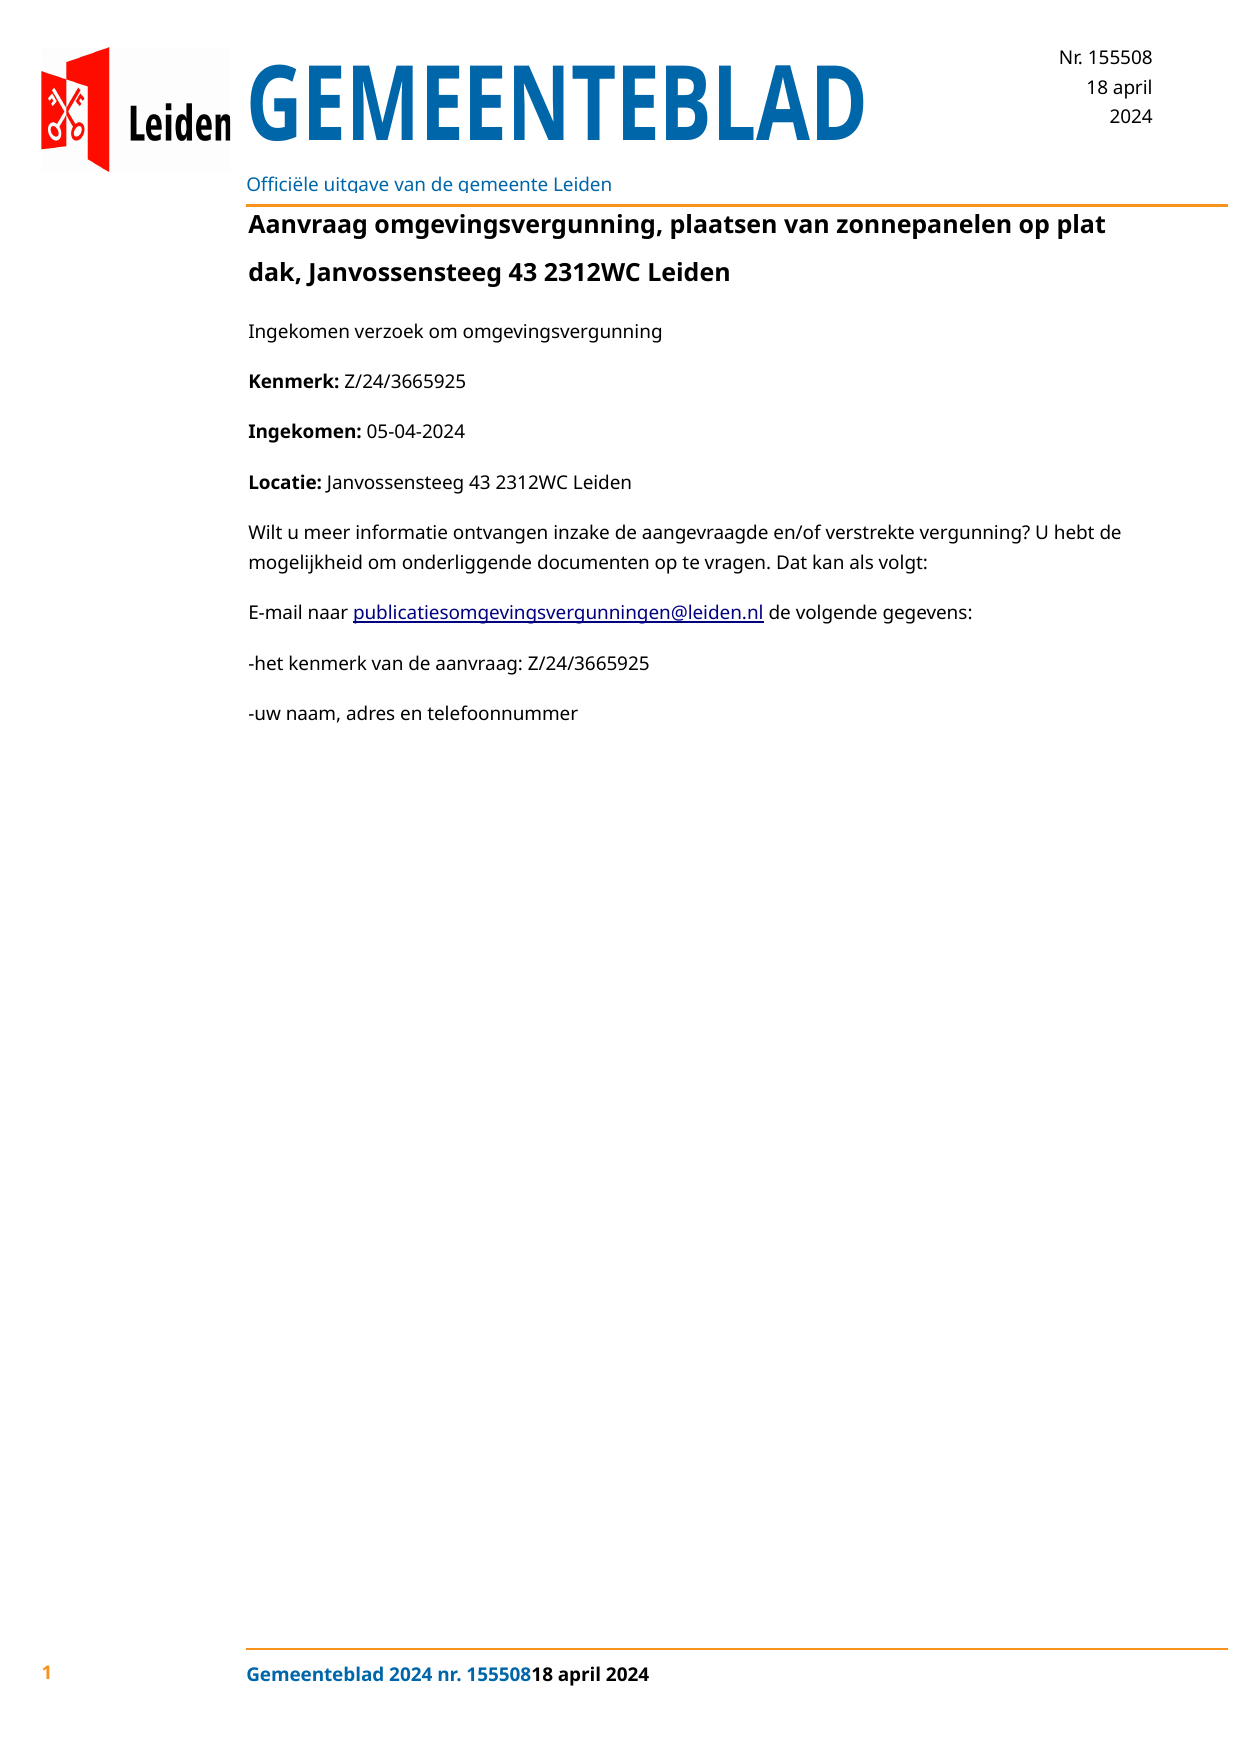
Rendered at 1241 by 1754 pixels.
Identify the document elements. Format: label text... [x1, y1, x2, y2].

text E-mail naar publicatiesomgevingsvergunningen@leiden.nl de volgende gegevens: [248, 599, 1152, 625]
text Locatie: Janvossensteeg 43 2312WC Leiden [248, 469, 1152, 495]
picture [41, 47, 231, 172]
text Ingekomen: 05-04-2024 [248, 419, 1152, 444]
text Aanvraag omgevingsvergunning, plaatsen van zonnepanelen op plat dak, Janvossensteeg 43 2312WC Leiden [248, 207, 1152, 288]
text Kenmerk: Z/24/3665925 [248, 368, 1152, 394]
text -uw naam, adres en telefoonnummer [248, 700, 1152, 726]
text -het kenmerk van de aanvraag: Z/24/3665925 [248, 650, 1152, 676]
text Ingekomen verzoek om omgevingsvergunning [248, 318, 1152, 344]
text Wilt u meer informatie ontvangen inzake de aangevraagde en/of verstrekte vergunning? U hebt de mogelijkheid om onderliggende documenten op te vragen. Dat kan als volgt: [248, 519, 1152, 575]
